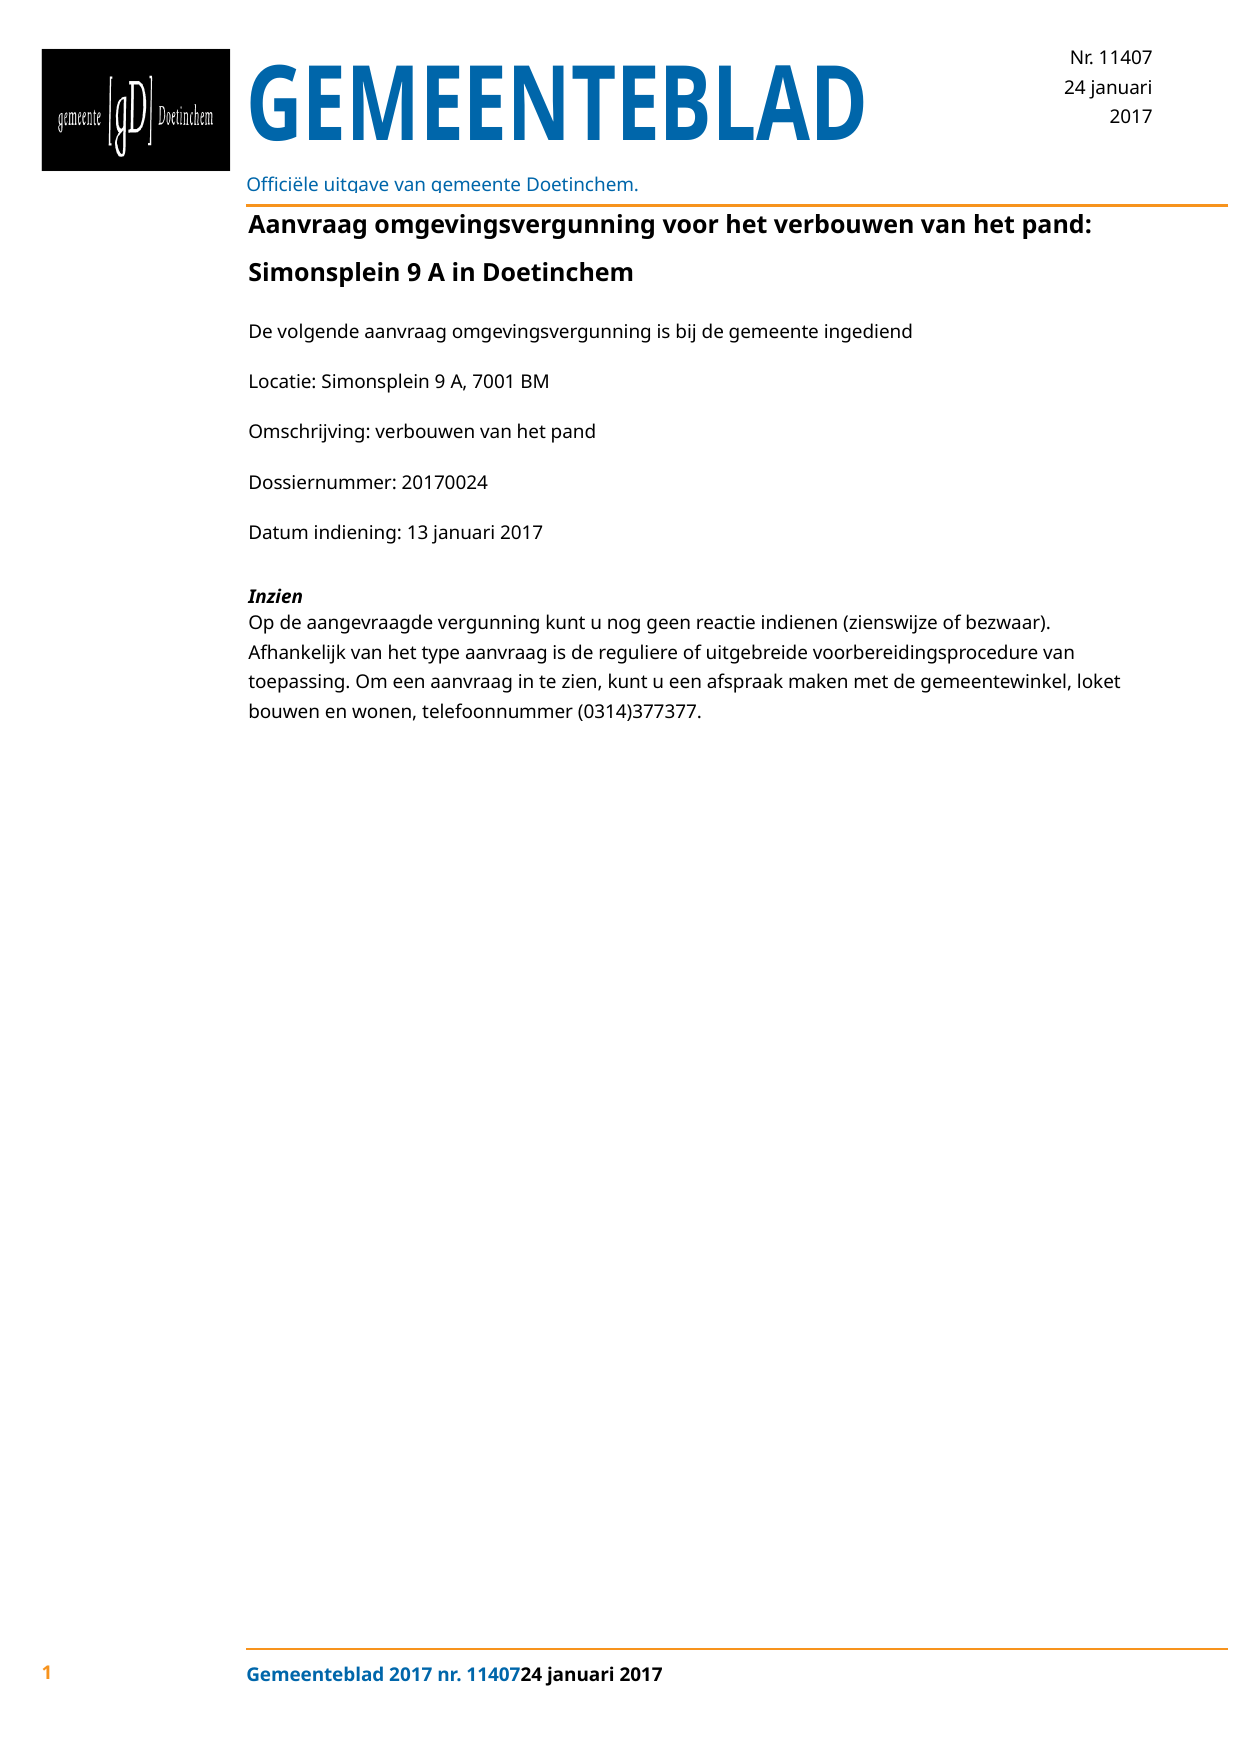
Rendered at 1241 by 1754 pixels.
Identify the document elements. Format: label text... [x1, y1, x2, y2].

text Omschrijving: verbouwen van het pand [248, 419, 1152, 444]
text Op de aangevraagde vergunning kunt u nog geen reactie indienen (zienswijze of bezwaar). Afhankelijk van het type aanvraag is de reguliere of uitgebreide voorbereidingsprocedure van toepassing. Om een aanvraag in te zien, kunt u een afspraak maken met de gemeentewinkel, loket bouwen en wonen, telefoonnummer (0314)377377. [248, 609, 1152, 724]
text Inzien [248, 583, 1152, 609]
text Datum indiening: 13 januari 2017 [248, 519, 1152, 545]
picture [41, 47, 231, 172]
text De volgende aanvraag omgevingsvergunning is bij de gemeente ingediend [248, 318, 1152, 344]
text Locatie: Simonsplein 9 A, 7001 BM [248, 368, 1152, 394]
text Dossiernummer: 20170024 [248, 469, 1152, 495]
text Aanvraag omgevingsvergunning voor het verbouwen van het pand: Simonsplein 9 A in Doetinchem [248, 207, 1152, 288]
